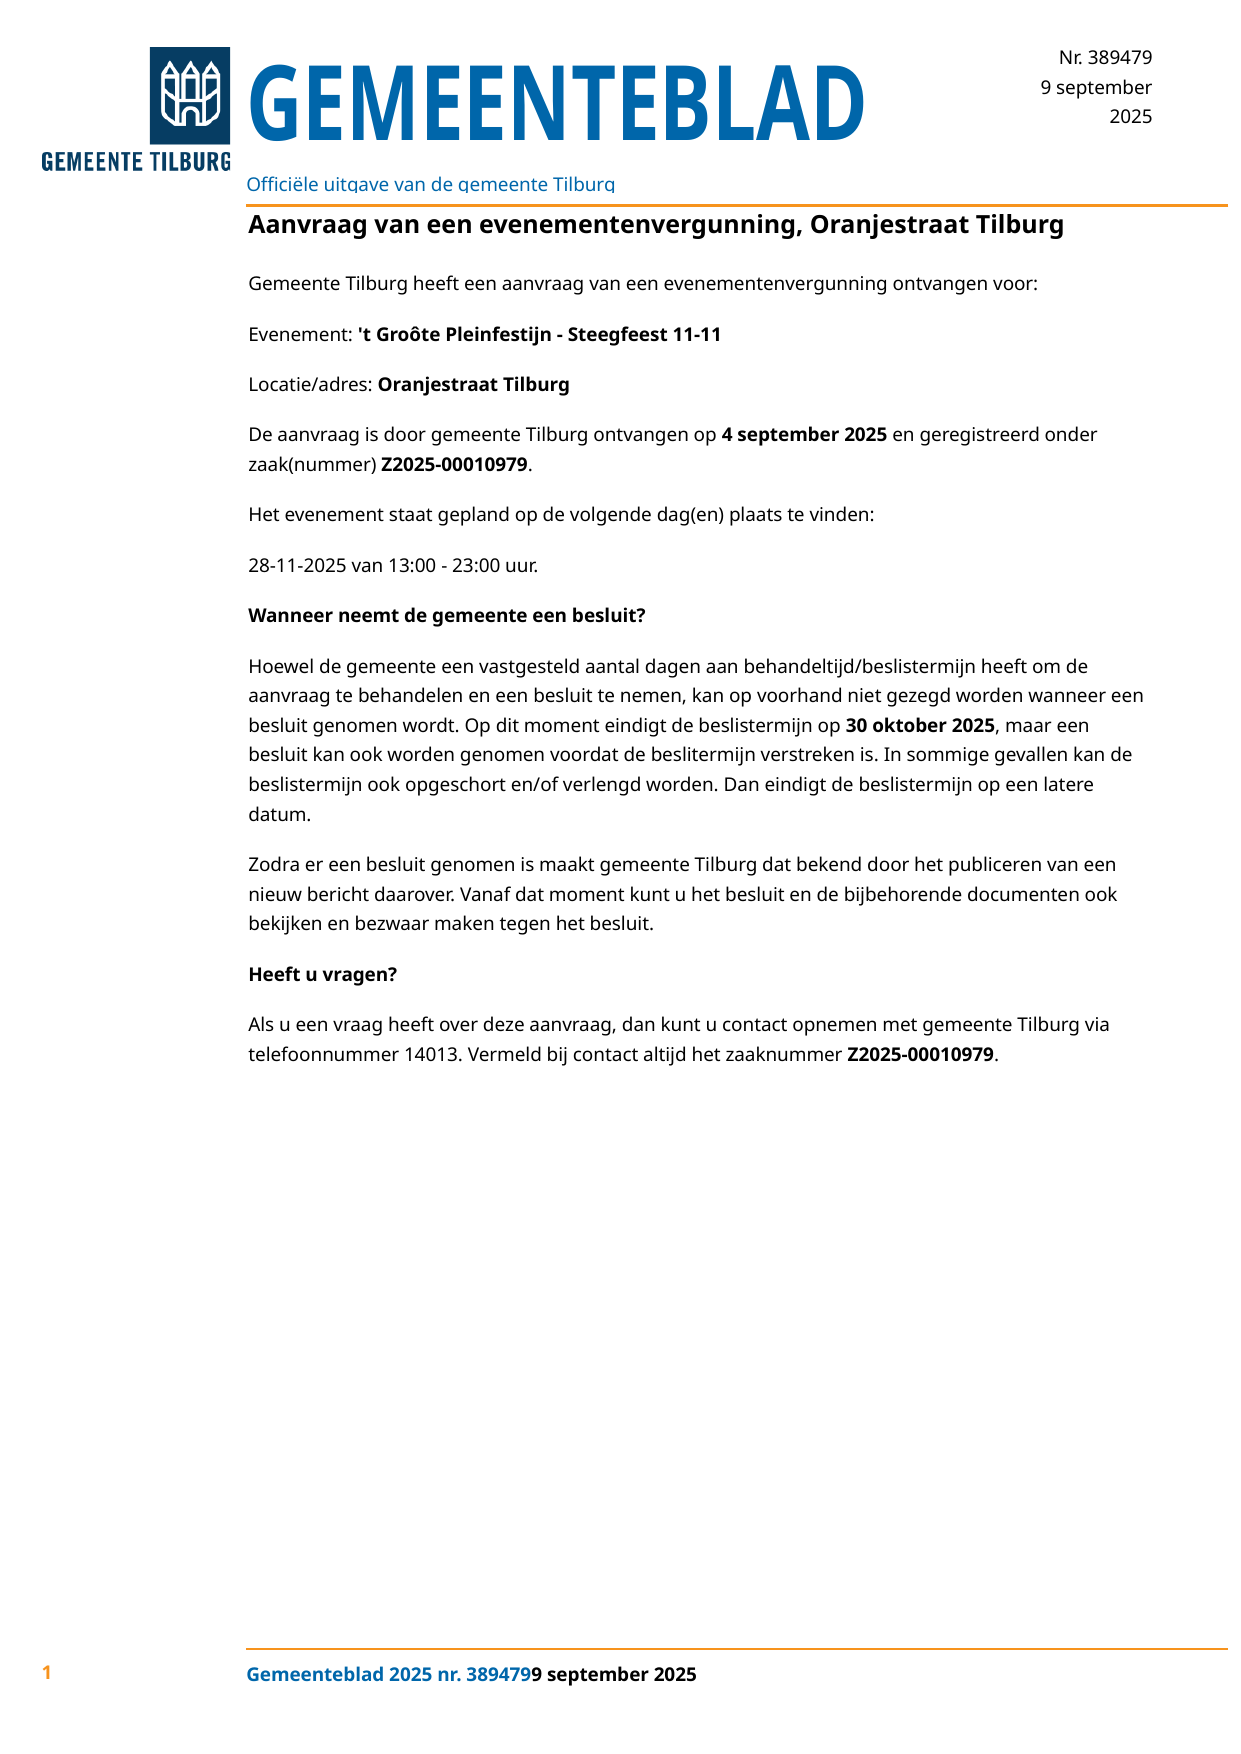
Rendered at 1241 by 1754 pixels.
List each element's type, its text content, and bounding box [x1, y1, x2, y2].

text De aanvraag is door gemeente Tilburg ontvangen op 4 september 2025 en geregistreerd onder zaak(nummer) Z2025-00010979. [248, 422, 1152, 477]
text Aanvraag van een evenementenvergunning, Oranjestraat Tilburg [248, 207, 1152, 241]
text Het evenement staat gepland op de volgende dag(en) plaats te vinden: [248, 502, 1152, 527]
text 28-11-2025 van 13:00 - 23:00 uur. [248, 552, 1152, 578]
text Locatie/adres: Oranjestraat Tilburg [248, 371, 1152, 397]
picture [41, 47, 231, 172]
text Heeft u vragen? [248, 961, 1152, 986]
text Als u een vraag heeft over deze aanvraag, dan kunt u contact opnemen met gemeente Tilburg via telefoonnummer 14013. Vermeld bij contact altijd het zaaknummer Z2025-00010979. [248, 1011, 1152, 1066]
text Evenement: 't Groôte Pleinfestijn - Steegfeest 11-11 [248, 321, 1152, 346]
text Zodra er een besluit genomen is maakt gemeente Tilburg dat bekend door het publiceren van een nieuw bericht daarover. Vanaf dat moment kunt u het besluit en de bijbehorende documenten ook bekijken en bezwaar maken tegen het besluit. [248, 851, 1152, 936]
text Hoewel de gemeente een vastgesteld aantal dagen aan behandeltijd/beslistermijn heeft om de aanvraag te behandelen en een besluit te nemen, kan op voorhand niet gezegd worden wanneer een besluit genomen wordt. Op dit moment eindigt de beslistermijn op 30 oktober 2025, maar een besluit kan ook worden genomen voordat de beslitermijn verstreken is. In sommige gevallen kan de beslistermijn ook opgeschort en/of verlengd worden. Dan eindigt de beslistermijn op een latere datum. [248, 653, 1152, 826]
text Wanneer neemt de gemeente een besluit? [248, 602, 1152, 628]
text Gemeente Tilburg heeft een aanvraag van een evenementenvergunning ontvangen voor: [248, 270, 1152, 296]
